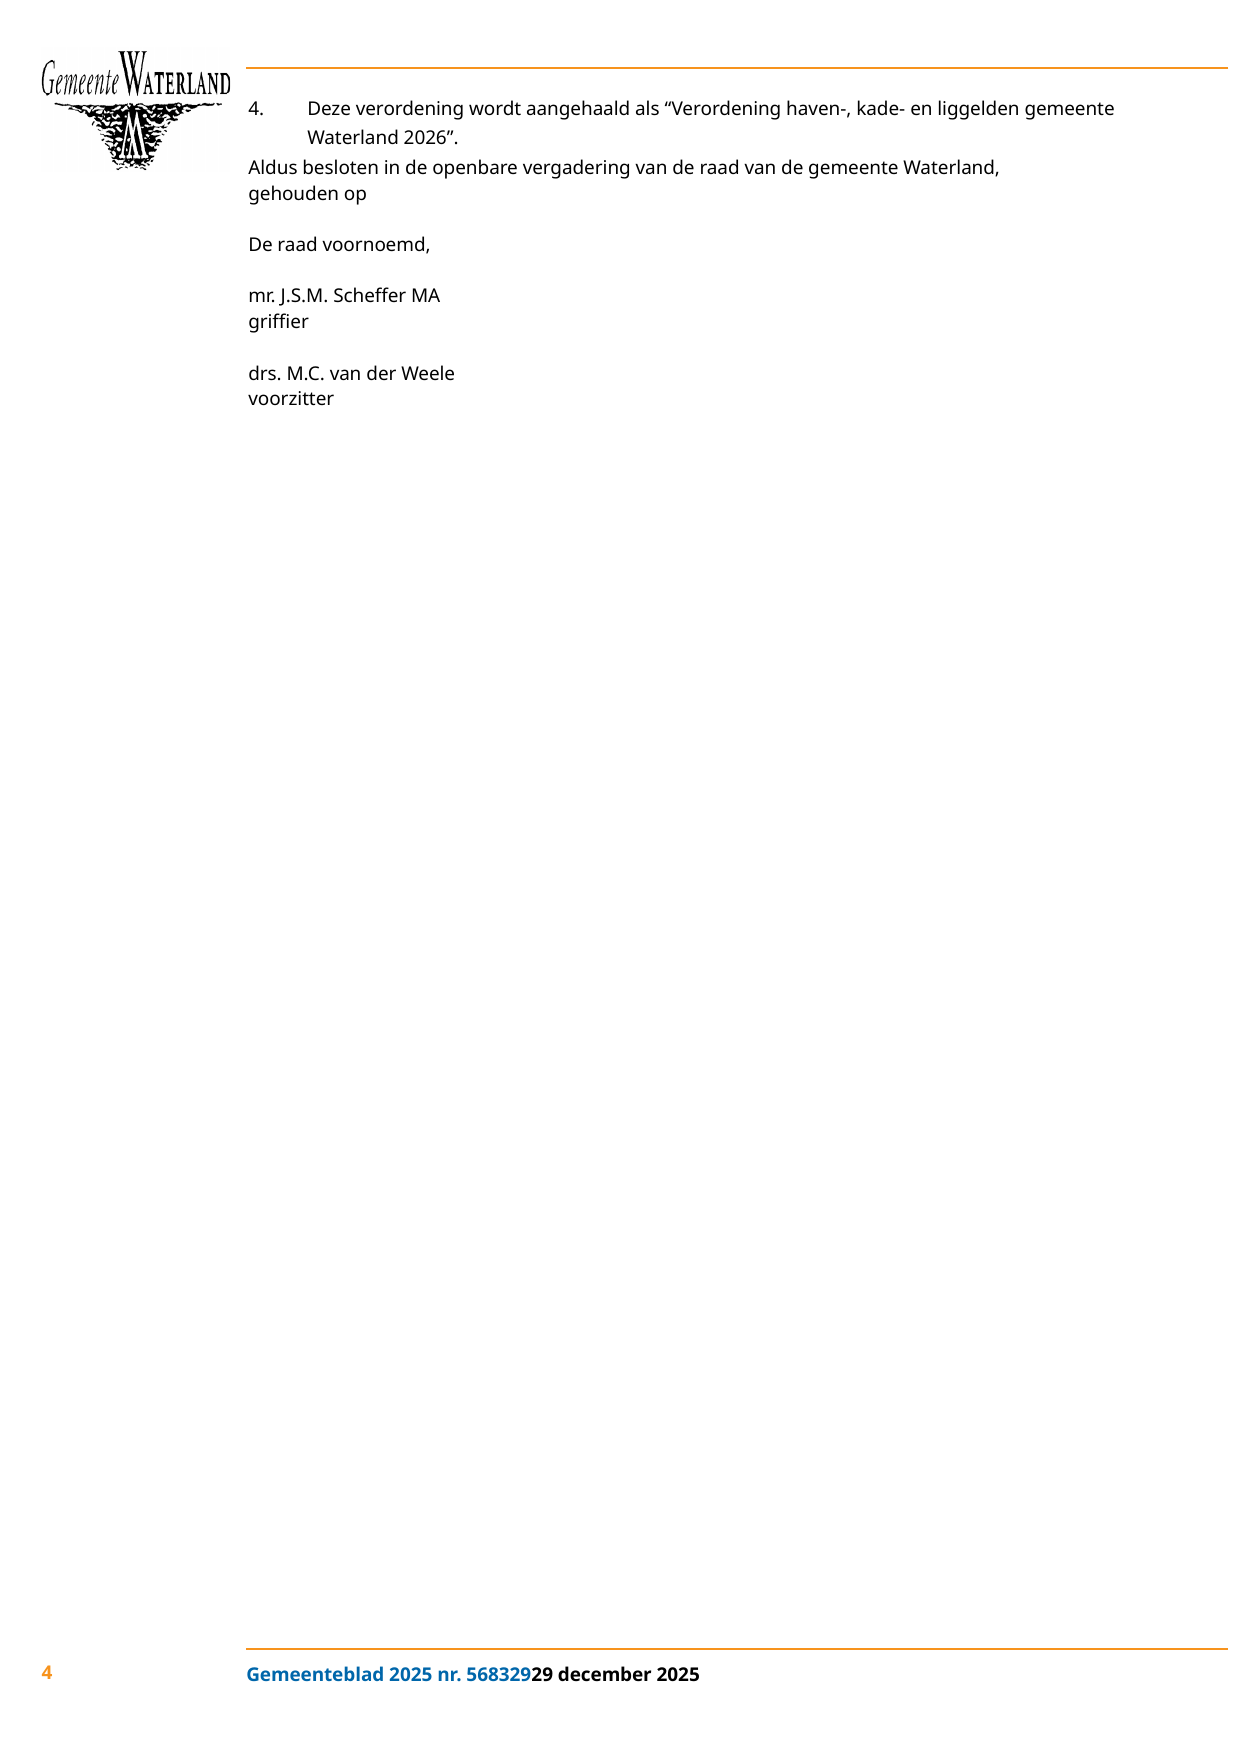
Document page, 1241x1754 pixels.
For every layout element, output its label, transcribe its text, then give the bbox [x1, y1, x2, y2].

text griffier [248, 308, 1152, 334]
text Aldus besloten in de openbare vergadering van de raad van de gemeente Waterland, [248, 154, 1152, 180]
text De raad voornoemd, [248, 231, 1152, 257]
text gehouden op [248, 180, 1152, 205]
text voorzitter [248, 386, 1152, 411]
picture [41, 47, 231, 172]
text drs. M.C. van der Weele [248, 360, 1152, 386]
list Deze verordening wordt aangehaald als “Verordening haven-, kade- en liggelden gemeente Waterland 2026”. [248, 95, 1152, 150]
text mr. J.S.M. Scheffer MA [248, 283, 1152, 308]
